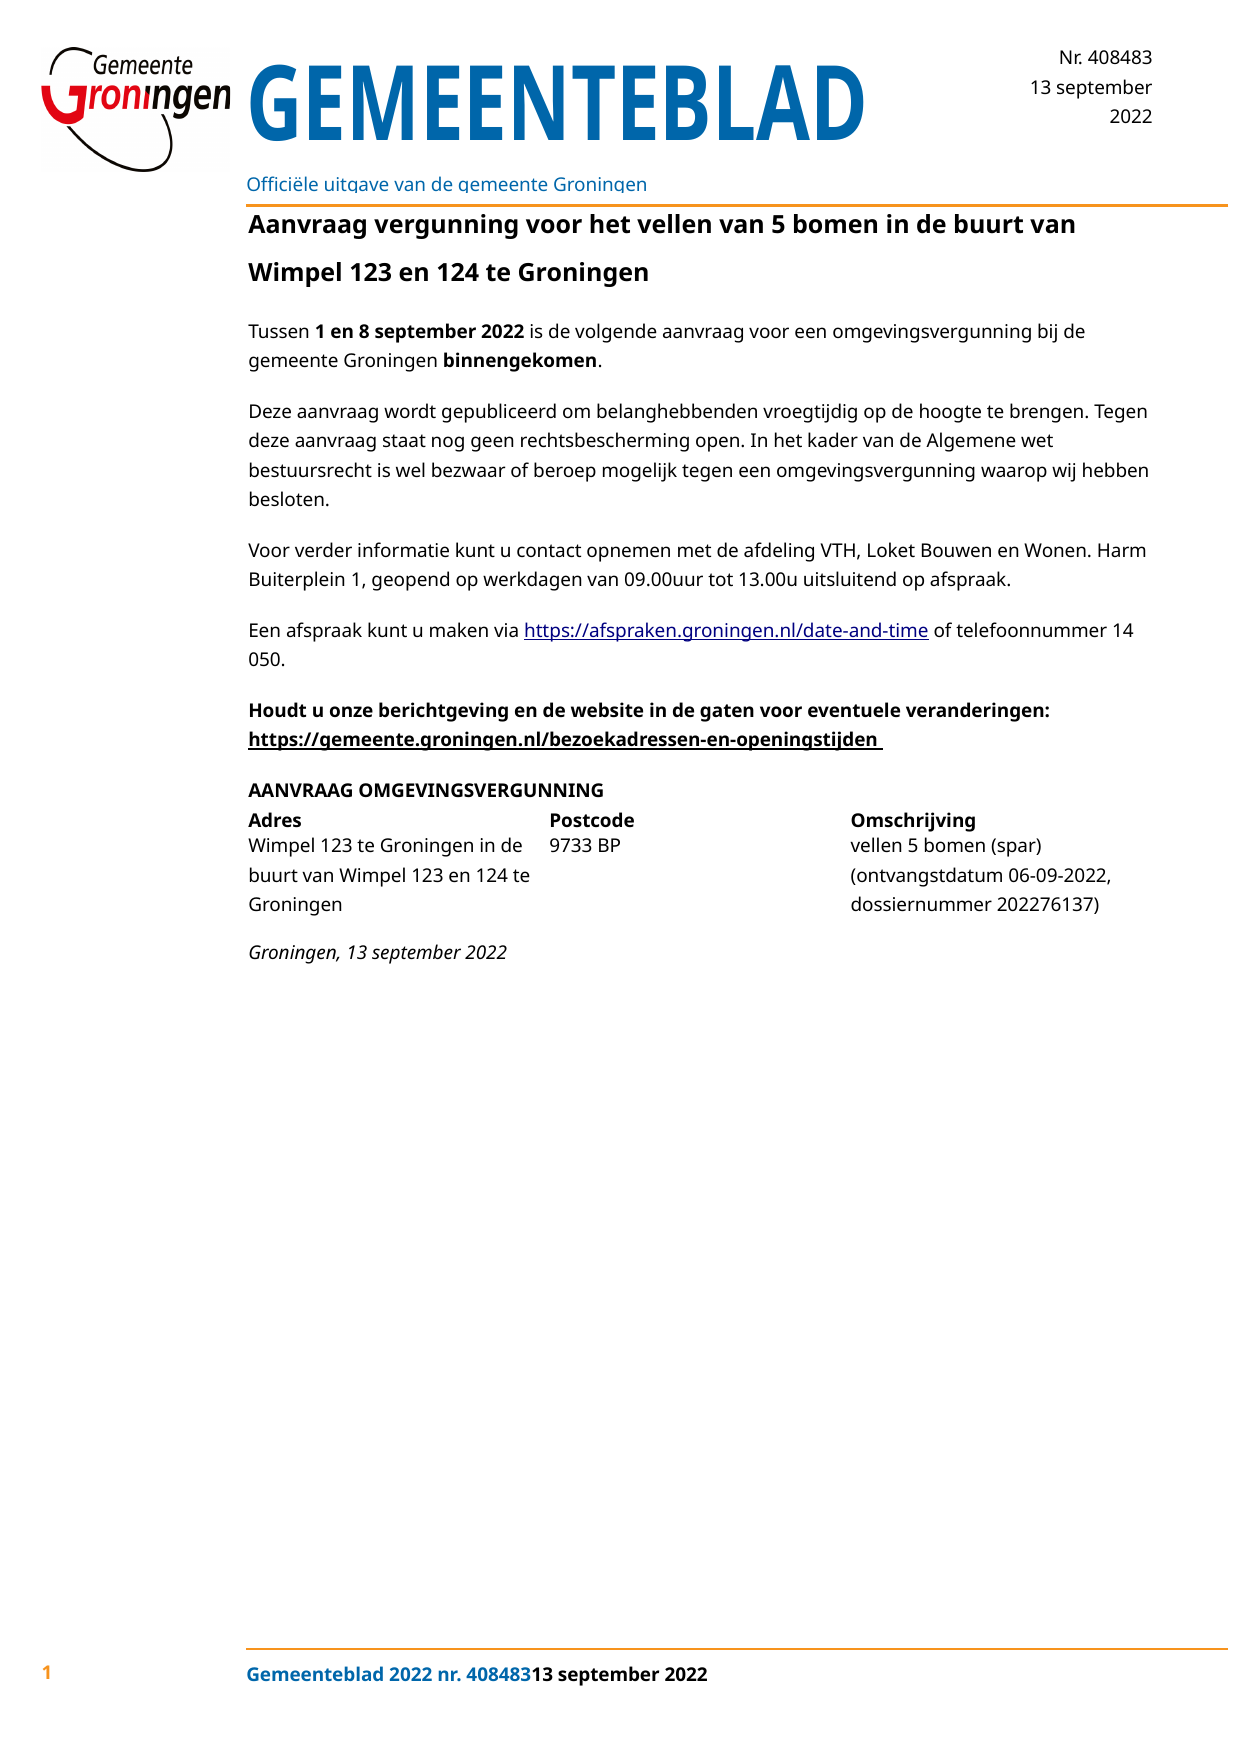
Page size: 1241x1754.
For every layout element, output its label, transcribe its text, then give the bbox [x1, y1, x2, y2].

table_cell Wimpel 123 te Groningen in de buurt van Wimpel 123 en 124 te Groningen [248, 833, 549, 917]
text Groningen, 13 september 2022 [248, 939, 1152, 964]
text Deze aanvraag wordt gepubliceerd om belanghebbenden vroegtijdig op de hoogte te brengen. Tegen deze aanvraag staat nog geen rechtsbescherming open. In het kader van de Algemene wet bestuursrecht is wel bezwaar of beroep mogelijk tegen een omgevingsvergunning waarop wij hebben besloten. [248, 398, 1152, 512]
text Een afspraak kunt u maken via https://afspraken.groningen.nl/date-and-time of telefoonnummer 14 050. [248, 617, 1152, 672]
text Voor verder informatie kunt u contact opnemen met de afdeling VTH, Loket Bouwen en Wonen. Harm Buiterplein 1, geopend op werkdagen van 09.00uur tot 13.00u uitsluitend op afspraak. [248, 537, 1152, 592]
table_header Postcode [549, 807, 850, 832]
table_cell 9733 BP [549, 833, 850, 917]
table_header Adres [248, 807, 549, 832]
text Houdt u onze berichtgeving en de website in de gaten voor eventuele veranderingen: https://gemeente.groningen.nl/bezoekadressen-en-openingstijden [248, 697, 1152, 752]
text AANVRAAG OMGEVINGSVERGUNNING [248, 777, 1152, 803]
text Tussen 1 en 8 september 2022 is de volgende aanvraag voor een omgevingsvergunning bij de gemeente Groningen binnengekomen. [248, 318, 1152, 373]
table_cell vellen 5 bomen (spar) (ontvangstdatum 06-09-2022, dossiernummer 202276137) [850, 833, 1152, 917]
text Aanvraag vergunning voor het vellen van 5 bomen in de buurt van Wimpel 123 en 124 te Groningen [248, 207, 1152, 288]
table_header Omschrijving [850, 807, 1152, 832]
picture [41, 47, 231, 172]
